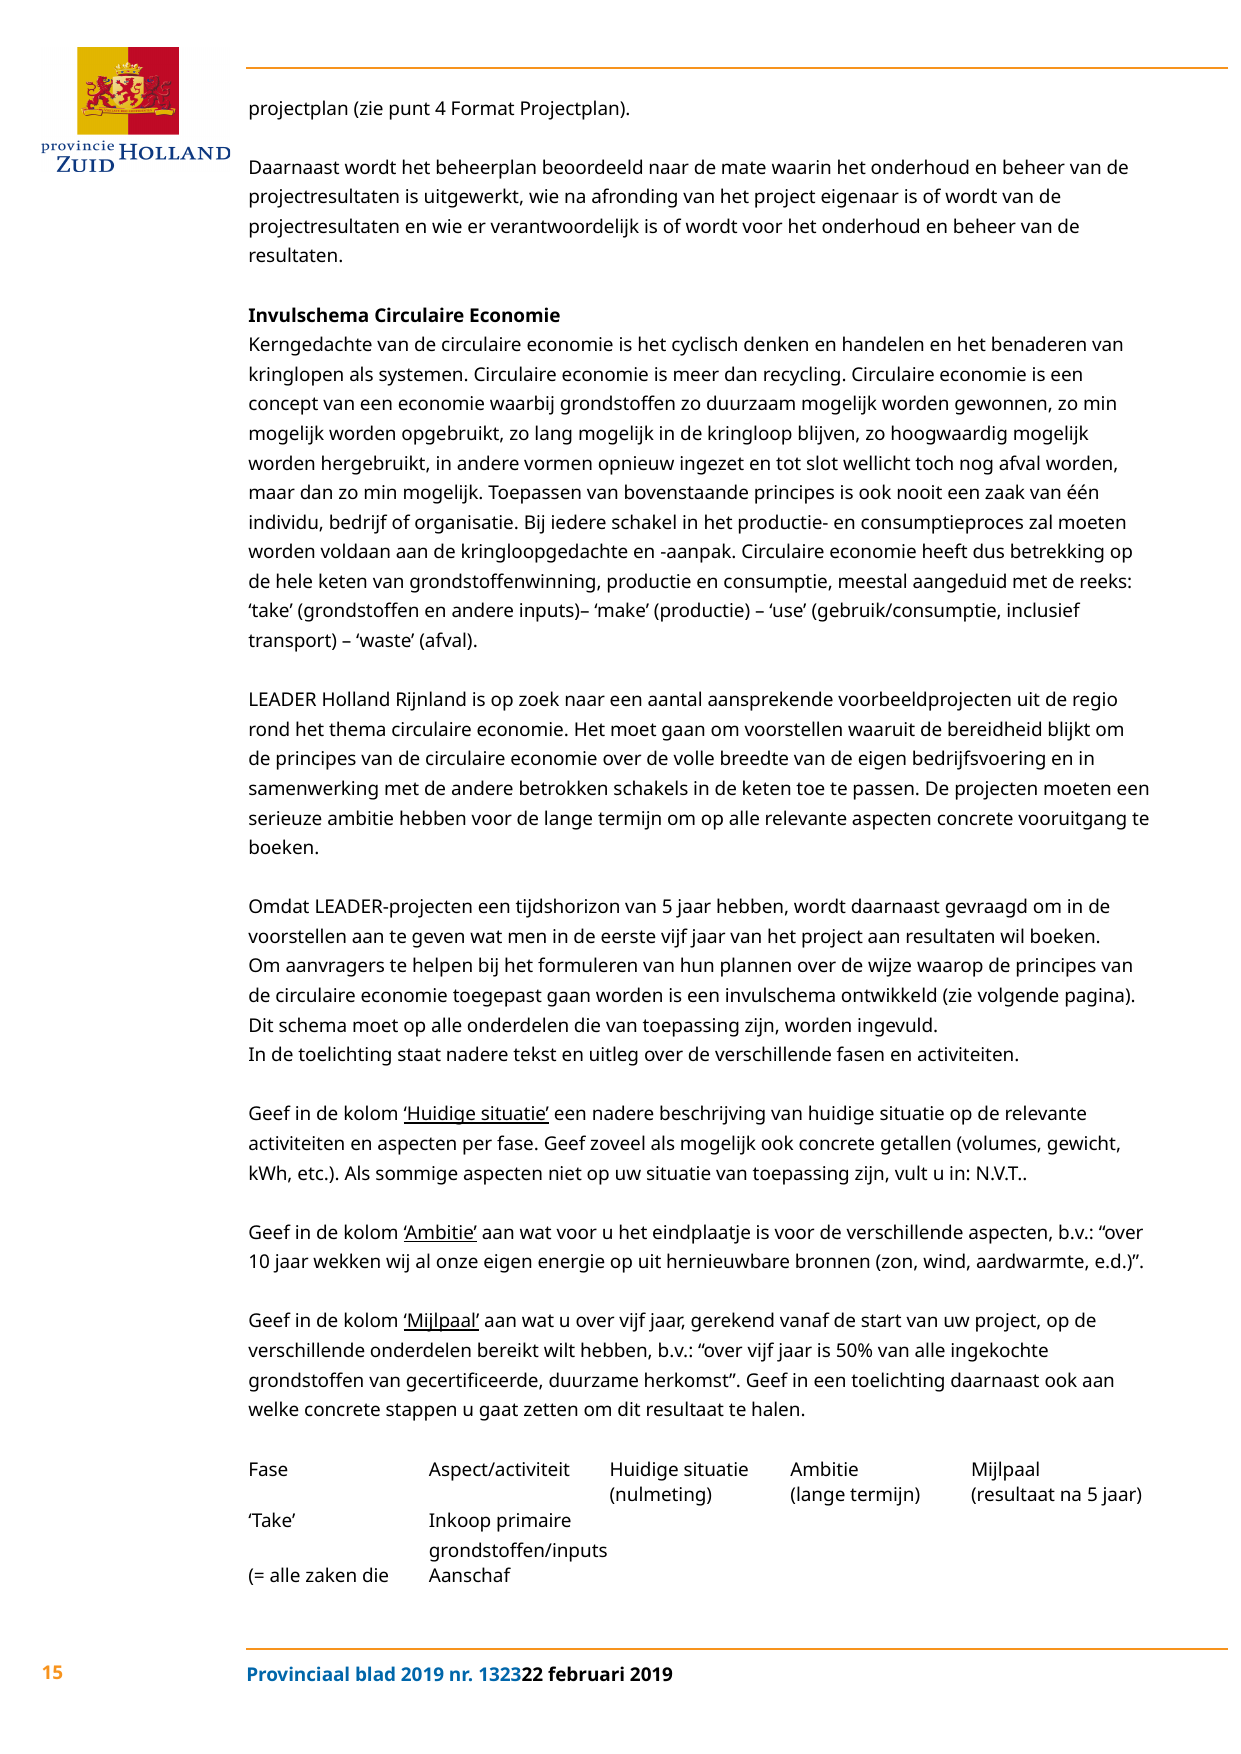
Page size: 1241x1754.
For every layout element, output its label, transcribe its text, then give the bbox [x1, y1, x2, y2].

table_header Huidige situatie [609, 1456, 790, 1481]
table_cell [429, 1481, 609, 1507]
text LEADER Holland Rijnland is op zoek naar een aantal aansprekende voorbeeldprojecten uit de regio rond het thema circulaire economie. Het moet gaan om voorstellen waaruit de bereidheid blijkt om de principes van de circulaire economie over de volle breedte van de eigen bedrijfsvoering en in samenwerking met de andere betrokken schakels in de keten toe te passen. De projecten moeten een serieuze ambitie hebben voor de lange termijn om op alle relevante aspecten concrete vooruitgang te boeken. [248, 686, 1152, 860]
table_cell (nulmeting) [609, 1481, 790, 1507]
table_header Mijlpaal [971, 1456, 1152, 1481]
text Daarnaast wordt het beheerplan beoordeeld naar de mate waarin het onderhoud en beheer van de projectresultaten is uitgewerkt, wie na afronding van het project eigenaar is of wordt van de projectresultaten en wie er verantwoordelijk is of wordt voor het onderhoud en beheer van de resultaten. [248, 154, 1152, 268]
table_cell [609, 1507, 790, 1562]
table_header Ambitie [790, 1456, 971, 1481]
picture [41, 47, 231, 172]
text projectplan (zie punt 4 Format Projectplan). [248, 95, 1152, 121]
text Geef in de kolom ‘Huidige situatie’ een nadere beschrijving van huidige situatie op de relevante activiteiten en aspecten per fase. Geef zoveel als mogelijk ook concrete getallen (volumes, gewicht, kWh, etc.). Als sommige aspecten niet op uw situatie van toepassing zijn, vult u in: N.V.T.. [248, 1101, 1152, 1186]
text Kerngedachte van de circulaire economie is het cyclisch denken en handelen en het benaderen van kringlopen als systemen. Circulaire economie is meer dan recycling. Circulaire economie is een concept van een economie waarbij grondstoffen zo duurzaam mogelijk worden gewonnen, zo min mogelijk worden opgebruikt, zo lang mogelijk in de kringloop blijven, zo hoogwaardig mogelijk worden hergebruikt, in andere vormen opnieuw ingezet en tot slot wellicht toch nog afval worden, maar dan zo min mogelijk. Toepassen van bovenstaande principes is ook nooit een zaak van één individu, bedrijf of organisatie. Bij iedere schakel in het productie- en consumptieproces zal moeten worden voldaan aan de kringloopgedachte en -aanpak. Circulaire economie heeft dus betrekking op de hele keten van grondstoffenwinning, productie en consumptie, meestal aangeduid met de reeks: ‘take’ (grondstoffen en andere inputs)– ‘make’ (productie) – ‘use’ (gebruik/consumptie, inclusief transport) – ‘waste’ (afval). [248, 331, 1152, 653]
text Om aanvragers te helpen bij het formuleren van hun plannen over de wijze waarop de principes van de circulaire economie toegepast gaan worden is een invulschema ontwikkeld (zie volgende pagina). Dit schema moet op alle onderdelen die van toepassing zijn, worden ingevuld. [248, 953, 1152, 1038]
text Invulschema Circulaire Economie [248, 302, 1152, 328]
table_cell [790, 1563, 971, 1588]
text Omdat LEADER-projecten een tijdshorizon van 5 jaar hebben, wordt daarnaast gevraagd om in de voorstellen aan te geven wat men in de eerste vijf jaar van het project aan resultaten wil boeken. [248, 893, 1152, 949]
table_cell [248, 1481, 429, 1507]
table_cell (lange termijn) [790, 1481, 971, 1507]
table_cell [609, 1563, 790, 1588]
table_cell [971, 1507, 1152, 1562]
table_header Aspect/activiteit [429, 1456, 609, 1481]
table_cell (= alle zaken die [248, 1563, 429, 1588]
text Geef in de kolom ‘Ambitie’ aan wat voor u het eindplaatje is voor de verschillende aspecten, b.v.: “over 10 jaar wekken wij al onze eigen energie op uit hernieuwbare bronnen (zon, wind, aardwarmte, e.d.)”. [248, 1219, 1152, 1274]
table_cell [971, 1563, 1152, 1588]
text Geef in de kolom ‘Mijlpaal’ aan wat u over vijf jaar, gerekend vanaf de start van uw project, op de verschillende onderdelen bereikt wilt hebben, b.v.: “over vijf jaar is 50% van alle ingekochte grondstoffen van gecertificeerde, duurzame herkomst”. Geef in een toelichting daarnaast ook aan welke concrete stappen u gaat zetten om dit resultaat te halen. [248, 1308, 1152, 1422]
table_cell Inkoop primaire grondstoffen/inputs [429, 1507, 609, 1562]
table_cell [790, 1507, 971, 1562]
table_header Fase [248, 1456, 429, 1481]
text In de toelichting staat nadere tekst en uitleg over de verschillende fasen en activiteiten. [248, 1041, 1152, 1067]
table_cell Aanschaf [429, 1563, 609, 1588]
table_cell (resultaat na 5 jaar) [971, 1481, 1152, 1507]
table_cell ‘Take’ [248, 1507, 429, 1562]
